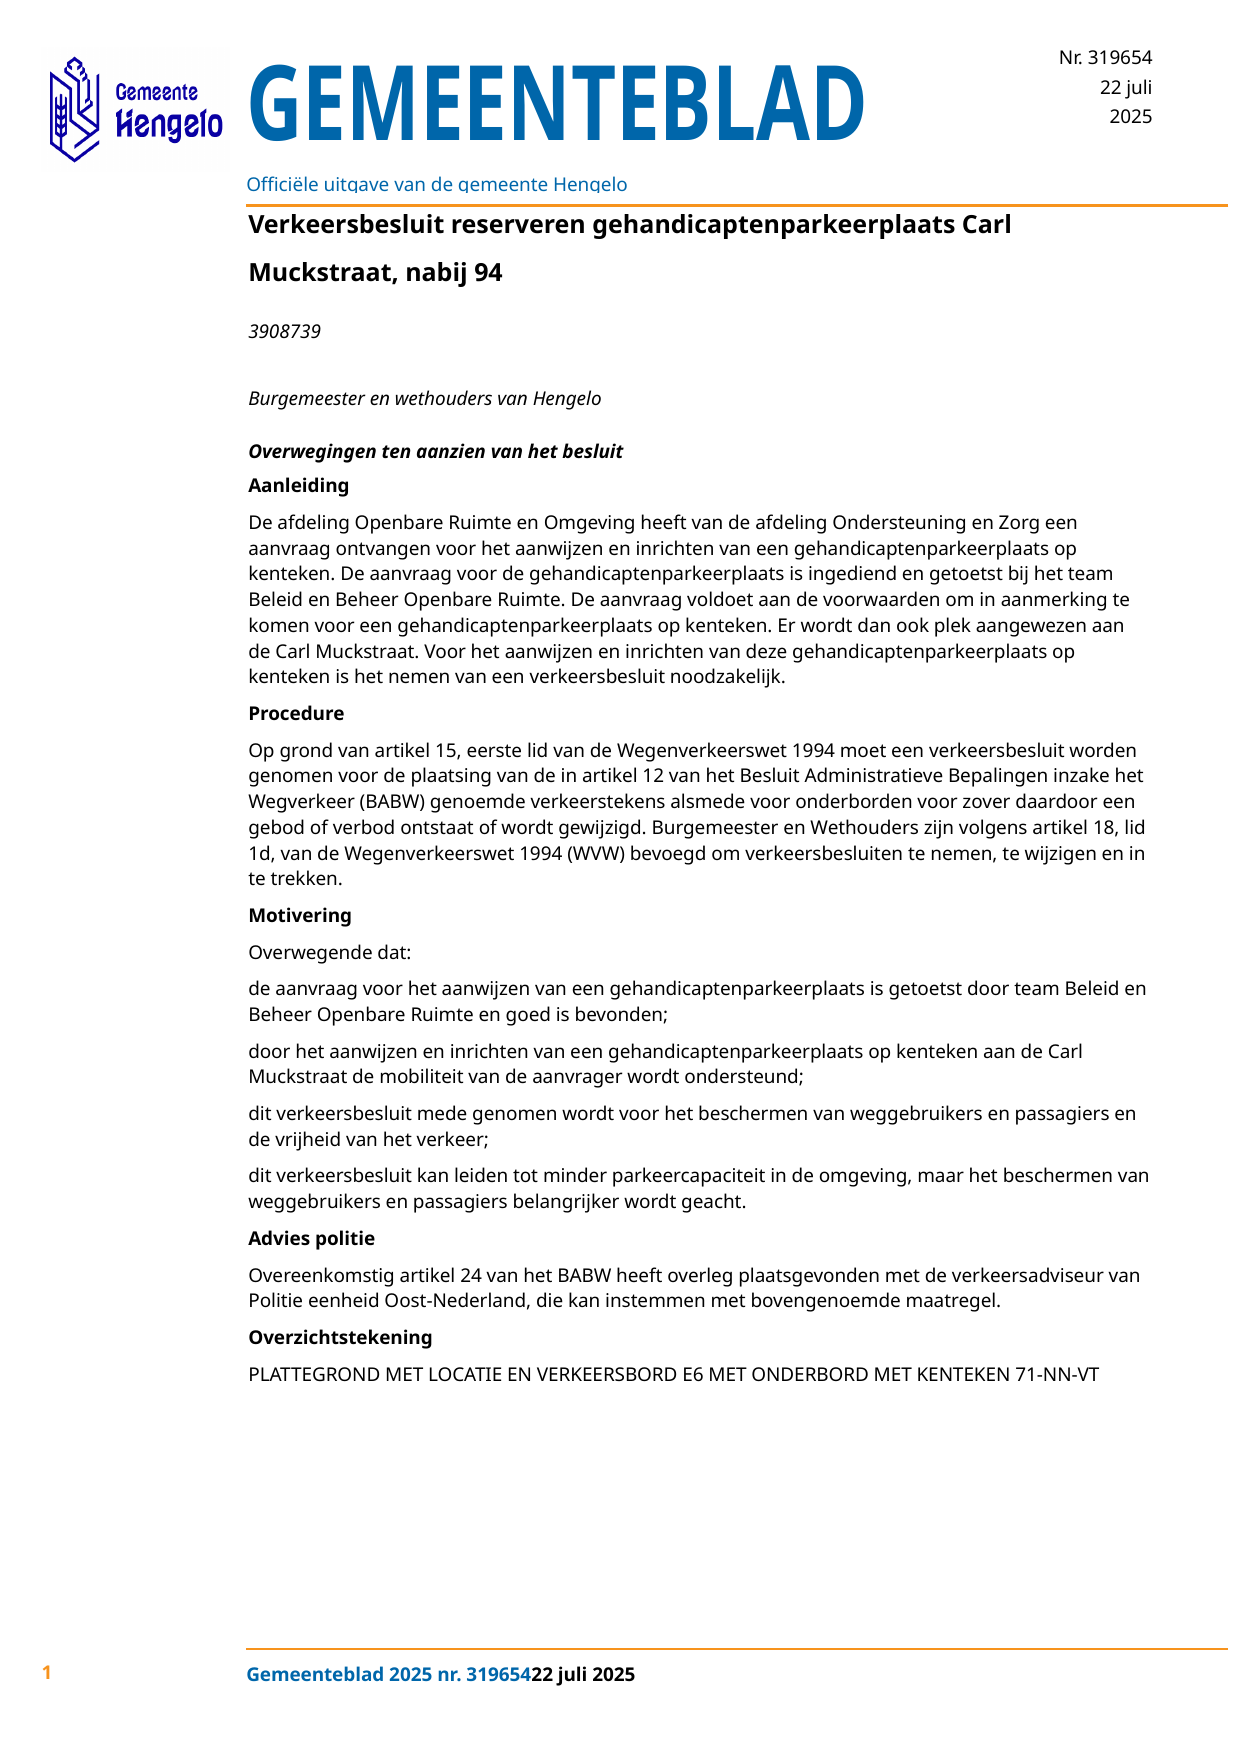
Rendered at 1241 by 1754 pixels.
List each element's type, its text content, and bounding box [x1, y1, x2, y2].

text Overwegende dat: [248, 939, 1152, 964]
picture [41, 47, 231, 172]
text Overwegingen ten aanzien van het besluit [248, 438, 1152, 464]
text Overzichtstekening [248, 1324, 1152, 1350]
text Motivering [248, 902, 1152, 928]
text Aanleiding [248, 472, 1152, 498]
text De afdeling Openbare Ruimte en Omgeving heeft van de afdeling Ondersteuning en Zorg een aanvraag ontvangen voor het aanwijzen en inrichten van een gehandicaptenparkeerplaats op kenteken. De aanvraag voor de gehandicaptenparkeerplaats is ingediend en getoetst bij het team Beleid en Beheer Openbare Ruimte. De aanvraag voldoet aan de voorwaarden om in aanmerking te komen voor een gehandicaptenparkeerplaats op kenteken. Er wordt dan ook plek aangewezen aan de Carl Muckstraat. Voor het aanwijzen en inrichten van deze gehandicaptenparkeerplaats op kenteken is het nemen van een verkeersbesluit noodzakelijk. [248, 509, 1152, 689]
text Procedure [248, 700, 1152, 726]
text dit verkeersbesluit mede genomen wordt voor het beschermen van weggebruikers en passagiers en de vrijheid van het verkeer; [248, 1100, 1152, 1152]
text de aanvraag voor het aanwijzen van een gehandicaptenparkeerplaats is getoetst door team Beleid en Beheer Openbare Ruimte en goed is bevonden; [248, 976, 1152, 1027]
text PLATTEGROND MET LOCATIE EN VERKEERSBORD E6 MET ONDERBORD MET KENTEKEN 71-NN-VT [248, 1361, 1152, 1387]
text Op grond van artikel 15, eerste lid van de Wegenverkeerswet 1994 moet een verkeersbesluit worden genomen voor de plaatsing van de in artikel 12 van het Besluit Administratieve Bepalingen inzake het Wegverkeer (BABW) genoemde verkeerstekens alsmede voor onderborden voor zover daardoor een gebod of verbod ontstaat of wordt gewijzigd. Burgemeester en Wethouders zijn volgens artikel 18, lid 1d, van de Wegenverkeerswet 1994 (WVW) bevoegd om verkeersbesluiten te nemen, te wijzigen en in te trekken. [248, 737, 1152, 891]
text Verkeersbesluit reserveren gehandicaptenparkeerplaats Carl Muckstraat, nabij 94 [248, 207, 1152, 288]
text dit verkeersbesluit kan leiden tot minder parkeercapaciteit in de omgeving, maar het beschermen van weggebruikers en passagiers belangrijker wordt geacht. [248, 1163, 1152, 1214]
text 3908739 [248, 318, 1152, 344]
text Overeenkomstig artikel 24 van het BABW heeft overleg plaatsgevonden met de verkeersadviseur van Politie eenheid Oost-Nederland, die kan instemmen met bovengenoemde maatregel. [248, 1262, 1152, 1313]
text Burgemeester en wethouders van Hengelo [248, 386, 1152, 411]
text Advies politie [248, 1225, 1152, 1251]
text door het aanwijzen en inrichten van een gehandicaptenparkeerplaats op kenteken aan de Carl Muckstraat de mobiliteit van de aanvrager wordt ondersteund; [248, 1038, 1152, 1089]
